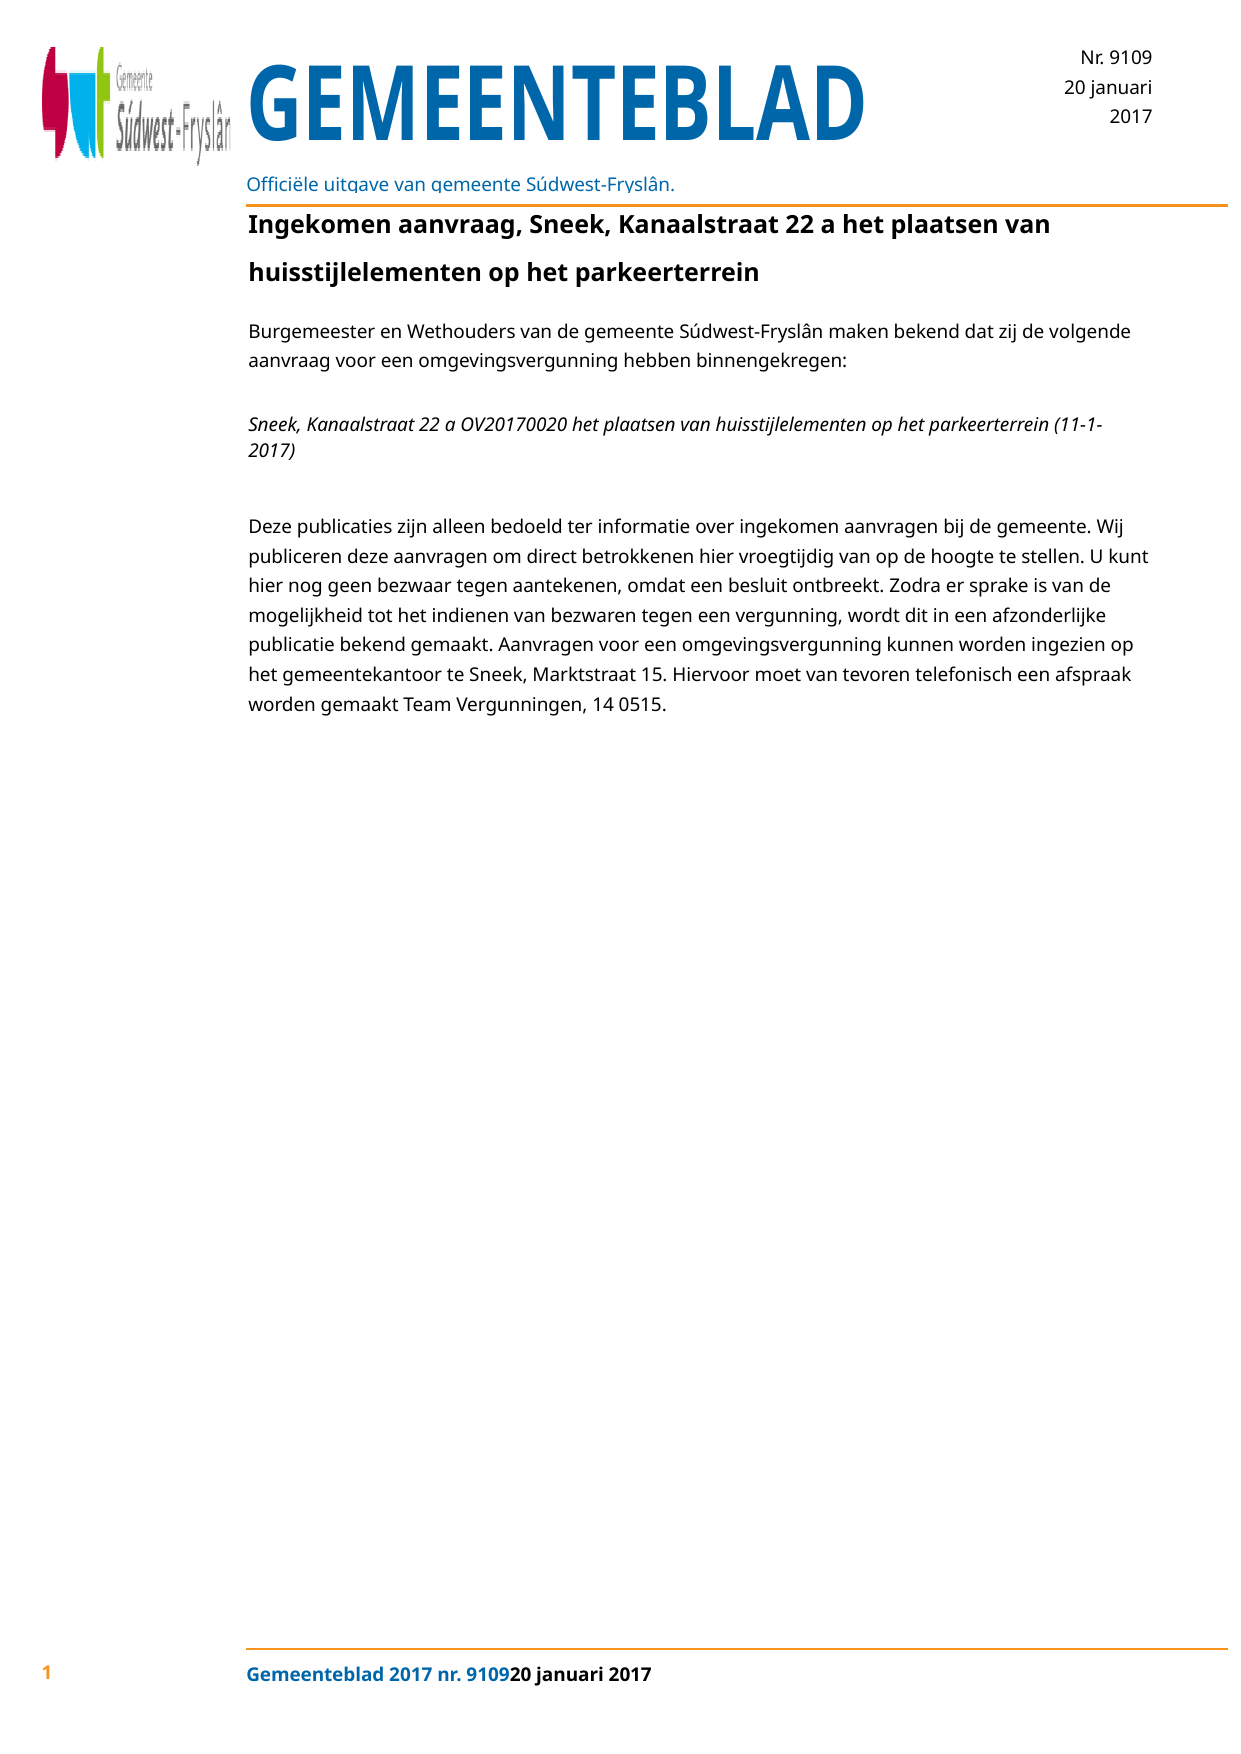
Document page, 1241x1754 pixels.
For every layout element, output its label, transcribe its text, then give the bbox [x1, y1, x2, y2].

text Sneek, Kanaalstraat 22 a OV20170020 het plaatsen van huisstijlelementen op het parkeerterrein (11-1-2017) [248, 411, 1152, 463]
text Burgemeester en Wethouders van de gemeente Súdwest-Fryslân maken bekend dat zij de volgende aanvraag voor een omgevingsvergunning hebben binnengekregen: [248, 318, 1152, 373]
text Deze publicaties zijn alleen bedoeld ter informatie over ingekomen aanvragen bij de gemeente. Wij publiceren deze aanvragen om direct betrokkenen hier vroegtijdig van op de hoogte te stellen. U kunt hier nog geen bezwaar tegen aantekenen, omdat een besluit ontbreekt. Zodra er sprake is van de mogelijkheid tot het indienen van bezwaren tegen een vergunning, wordt dit in een afzonderlijke publicatie bekend gemaakt. Aanvragen voor een omgevingsvergunning kunnen worden ingezien op het gemeentekantoor te Sneek, Marktstraat 15. Hiervoor moet van tevoren telefonisch een afspraak worden gemaakt Team Vergunningen, 14 0515. [248, 513, 1152, 717]
picture [41, 47, 231, 172]
text Ingekomen aanvraag, Sneek, Kanaalstraat 22 a het plaatsen van huisstijlelementen op het parkeerterrein [248, 207, 1152, 288]
